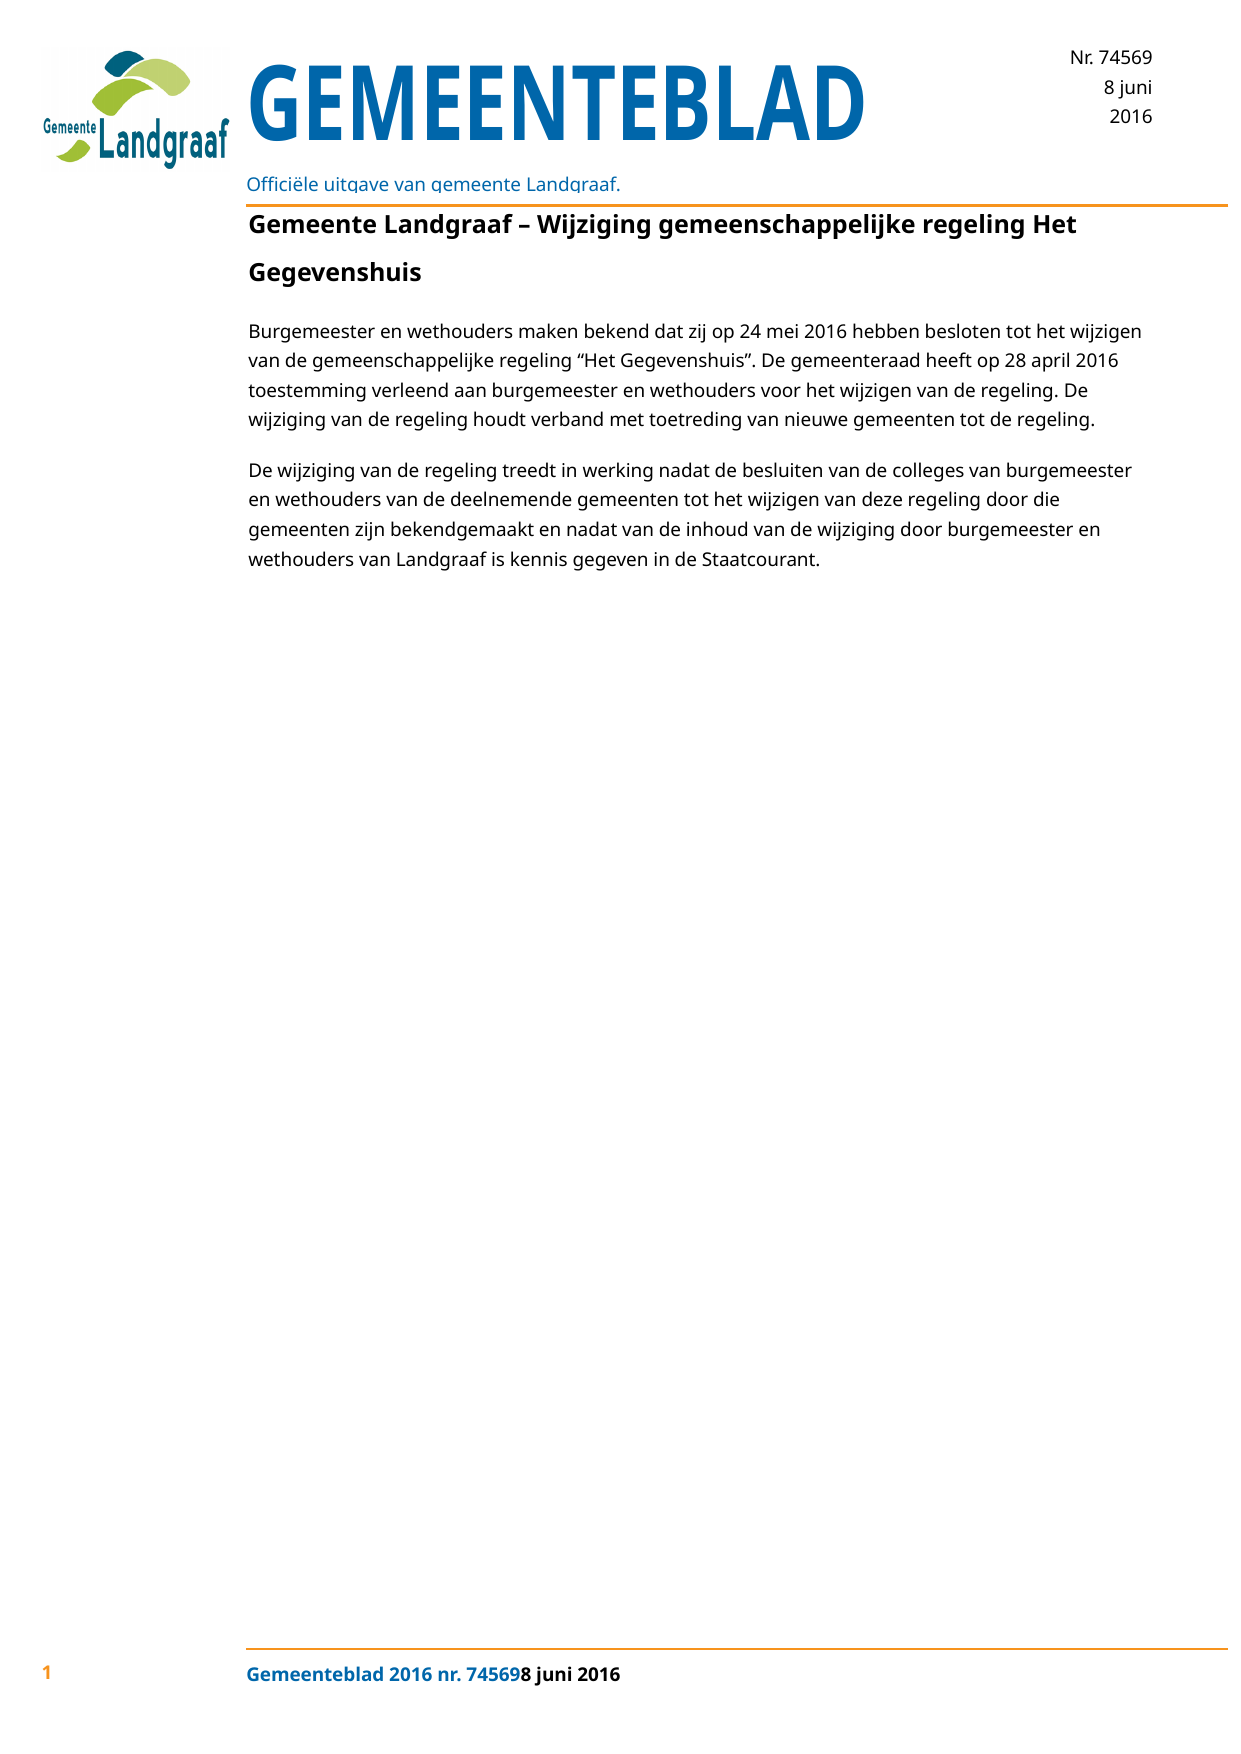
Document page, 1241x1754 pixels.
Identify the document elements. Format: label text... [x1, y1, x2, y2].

text Gemeente Landgraaf – Wijziging gemeenschappelijke regeling Het Gegevenshuis [248, 207, 1152, 288]
text Burgemeester en wethouders maken bekend dat zij op 24 mei 2016 hebben besloten tot het wijzigen van de gemeenschappelijke regeling “Het Gegevenshuis”. De gemeenteraad heeft op 28 april 2016 toestemming verleend aan burgemeester en wethouders voor het wijzigen van de regeling. De wijziging van de regeling houdt verband met toetreding van nieuwe gemeenten tot de regeling. [248, 318, 1152, 432]
text De wijziging van de regeling treedt in werking nadat de besluiten van de colleges van burgemeester en wethouders van de deelnemende gemeenten tot het wijzigen van deze regeling door die gemeenten zijn bekendgemaakt en nadat van de inhoud van de wijziging door burgemeester en wethouders van Landgraaf is kennis gegeven in de Staatcourant. [248, 457, 1152, 572]
picture [41, 47, 231, 172]
